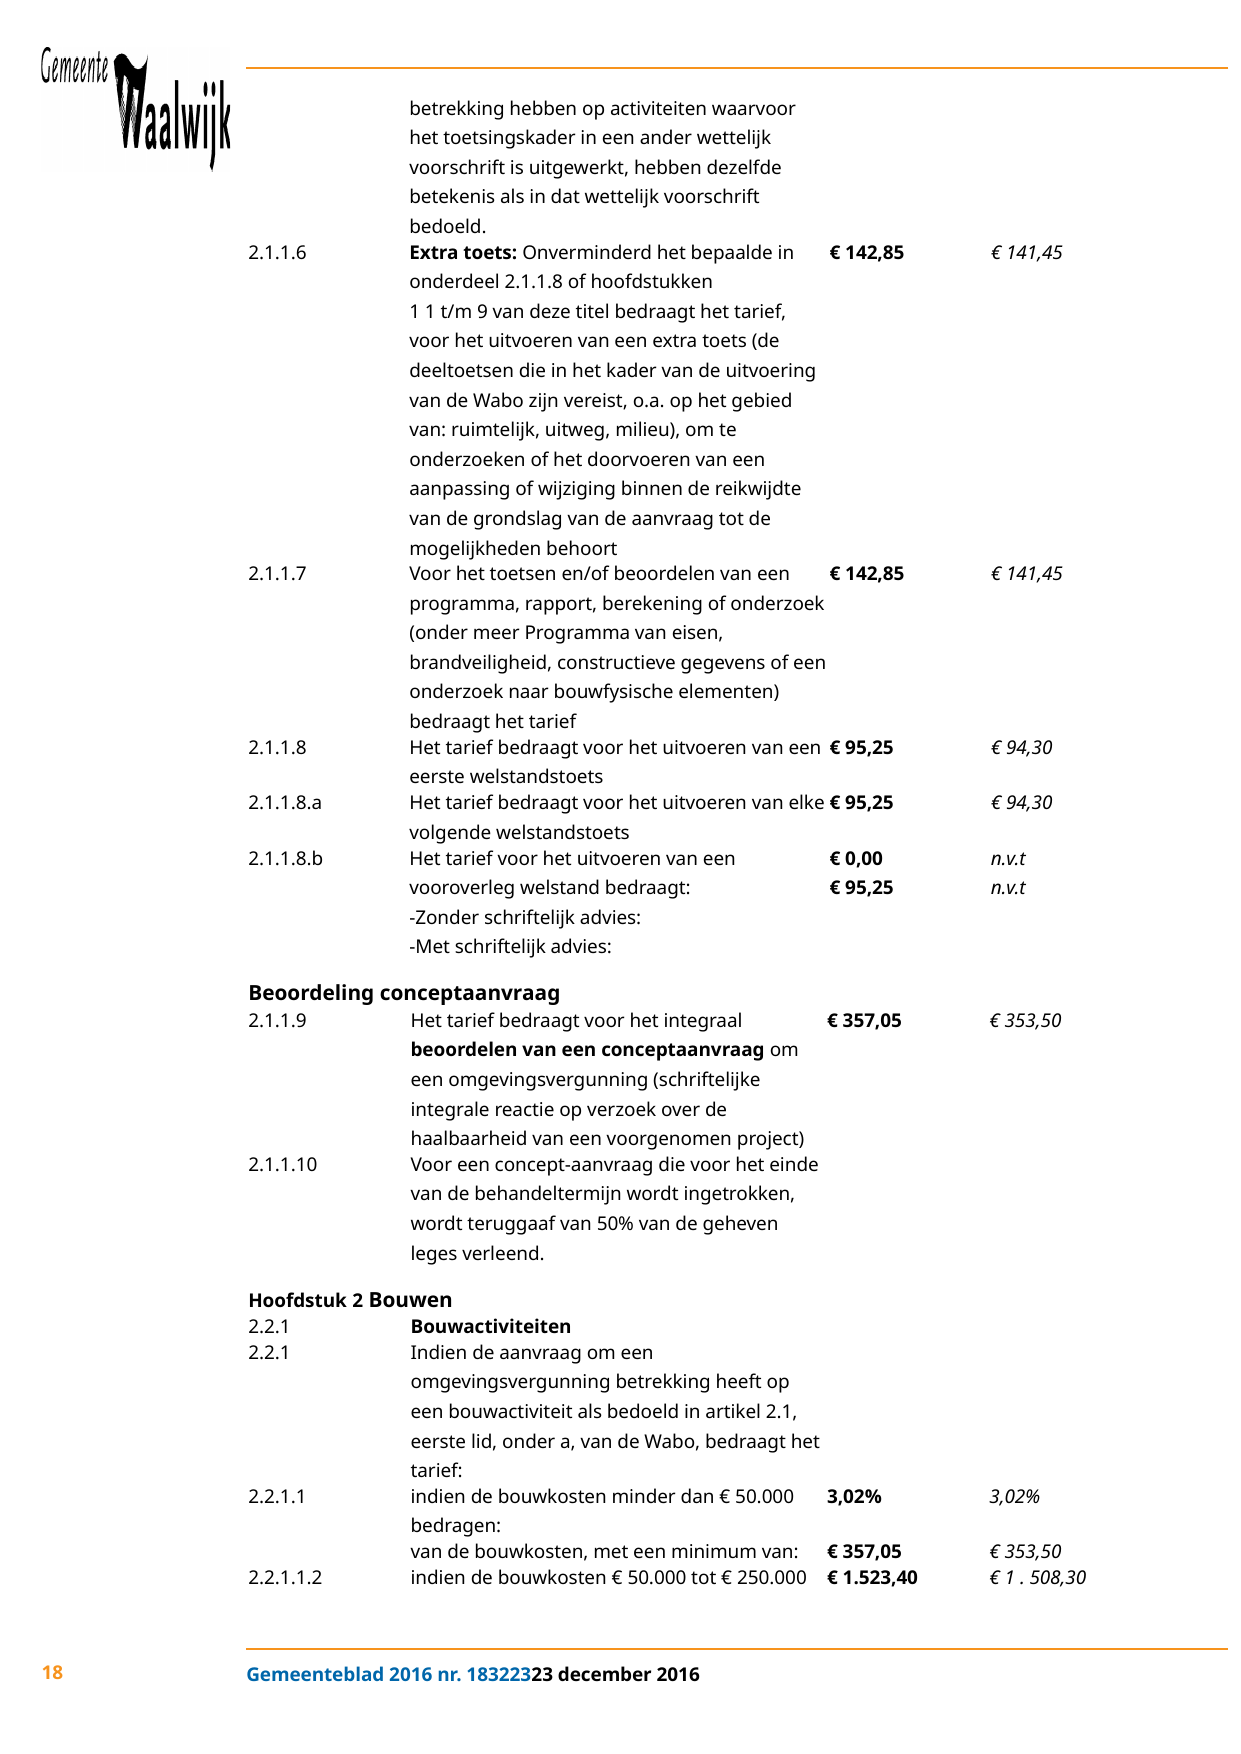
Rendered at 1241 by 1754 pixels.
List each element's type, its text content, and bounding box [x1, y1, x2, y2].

table_cell € 1 . 508,30 [989, 1564, 1152, 1590]
table_cell [989, 1151, 1152, 1266]
table_cell betrekking hebben op activiteiten waarvoor het toetsingskader in een ander wettelijk voorschrift is uitgewerkt, hebben dezelfde betekenis als in dat wettelijk voorschrift bedoeld. [409, 95, 829, 239]
table_cell 2.1.1.8.a [248, 789, 409, 845]
table_cell [827, 1339, 989, 1483]
table_header 2.2.1 [248, 1313, 410, 1339]
table_cell n.v.t n.v.t [991, 845, 1152, 959]
text Beoordeling conceptaanvraag [248, 978, 1152, 1007]
table_header 2.1.1.9 [248, 1007, 410, 1151]
table_header € 353,50 [989, 1007, 1152, 1151]
table_header [989, 1313, 1152, 1339]
table_cell 2.1.1.8 [248, 734, 409, 789]
text Hoofdstuk 2 Bouwen [248, 1285, 1152, 1313]
table_cell € 1.523,40 [827, 1564, 989, 1590]
table_cell € 94,30 [991, 789, 1152, 845]
table_cell 2.1.1.6 [248, 239, 409, 560]
table_cell indien de bouwkosten € 50.000 tot € 250.000 [410, 1564, 827, 1590]
table_cell Voor een concept-aanvraag die voor het einde van de behandeltermijn wordt ingetrokken, wordt teruggaaf van 50% van de geheven leges verleend. [410, 1151, 827, 1266]
table_cell Het tarief voor het uitvoeren van een vooroverleg welstand bedraagt: -Zonder schriftelijk advies: -Met schriftelijk advies: [409, 845, 829, 959]
table_header Bouwactiviteiten [410, 1313, 827, 1339]
table_cell € 95,25 [829, 789, 991, 845]
table_header € 357,05 [827, 1007, 989, 1151]
table_cell indien de bouwkosten minder dan € 50.000 bedragen: [410, 1483, 827, 1538]
table_cell € 353,50 [989, 1539, 1152, 1564]
table_cell Het tarief bedraagt voor het uitvoeren van elke volgende welstandstoets [409, 789, 829, 845]
table_cell € 94,30 [991, 734, 1152, 789]
table_cell 2.1.1.8.b [248, 845, 409, 959]
table_cell € 0,00 € 95,25 [829, 845, 991, 959]
table_header [827, 1313, 989, 1339]
table_cell € 95,25 [829, 734, 991, 789]
table_cell € 142,85 [829, 560, 991, 734]
table_cell Het tarief bedraagt voor het uitvoeren van een eerste welstandstoets [409, 734, 829, 789]
table_cell 2.2.1.1.2 [248, 1564, 410, 1590]
table_cell 3,02% [827, 1483, 989, 1538]
table_cell Indien de aanvraag om een omgevingsvergunning betrekking heeft op een bouwactiviteit als bedoeld in artikel 2.1, eerste lid, onder a, van de Wabo, bedraagt het tarief: [410, 1339, 827, 1483]
table_cell Voor het toetsen en/of beoordelen van een programma, rapport, berekening of onderzoek (onder meer Programma van eisen, brandveiligheid, constructieve gegevens of een onderzoek naar bouwfysische elementen) bedraagt het tarief [409, 560, 829, 734]
table_cell € 141,45 [991, 560, 1152, 734]
table_cell € 357,05 [827, 1539, 989, 1564]
table_cell [827, 1151, 989, 1266]
table_cell € 141,45 [991, 239, 1152, 560]
table_cell 2.2.1.1 [248, 1483, 410, 1538]
table_cell 2.1.1.7 [248, 560, 409, 734]
table_cell [989, 1339, 1152, 1483]
table_cell [248, 1539, 410, 1564]
table_cell [248, 95, 409, 239]
table_header Het tarief bedraagt voor het integraal beoordelen van een conceptaanvraag om een omgevingsvergunning (schriftelijke integrale reactie op verzoek over de haalbaarheid van een voorgenomen project) [410, 1007, 827, 1151]
picture [41, 47, 231, 172]
table_cell Extra toets: Onverminderd het bepaalde in onderdeel 2.1.1.8 of hoofdstukken 1 1 t/m 9 van deze titel bedraagt het tarief, voor het uitvoeren van een extra toets (de deeltoetsen die in het kader van de uitvoering van de Wabo zijn vereist, o.a. op het gebied van: ruimtelijk, uitweg, milieu), om te onderzoeken of het doorvoeren van een aanpassing of wijziging binnen de reikwijdte van de grondslag van de aanvraag tot de mogelijkheden behoort [409, 239, 829, 560]
table_cell [991, 95, 1152, 239]
table_cell 2.2.1 [248, 1339, 410, 1483]
table_cell 3,02% [989, 1483, 1152, 1538]
table_cell [829, 95, 991, 239]
table_cell € 142,85 [829, 239, 991, 560]
table_cell van de bouwkosten, met een minimum van: [410, 1539, 827, 1564]
table_cell 2.1.1.10 [248, 1151, 410, 1266]
